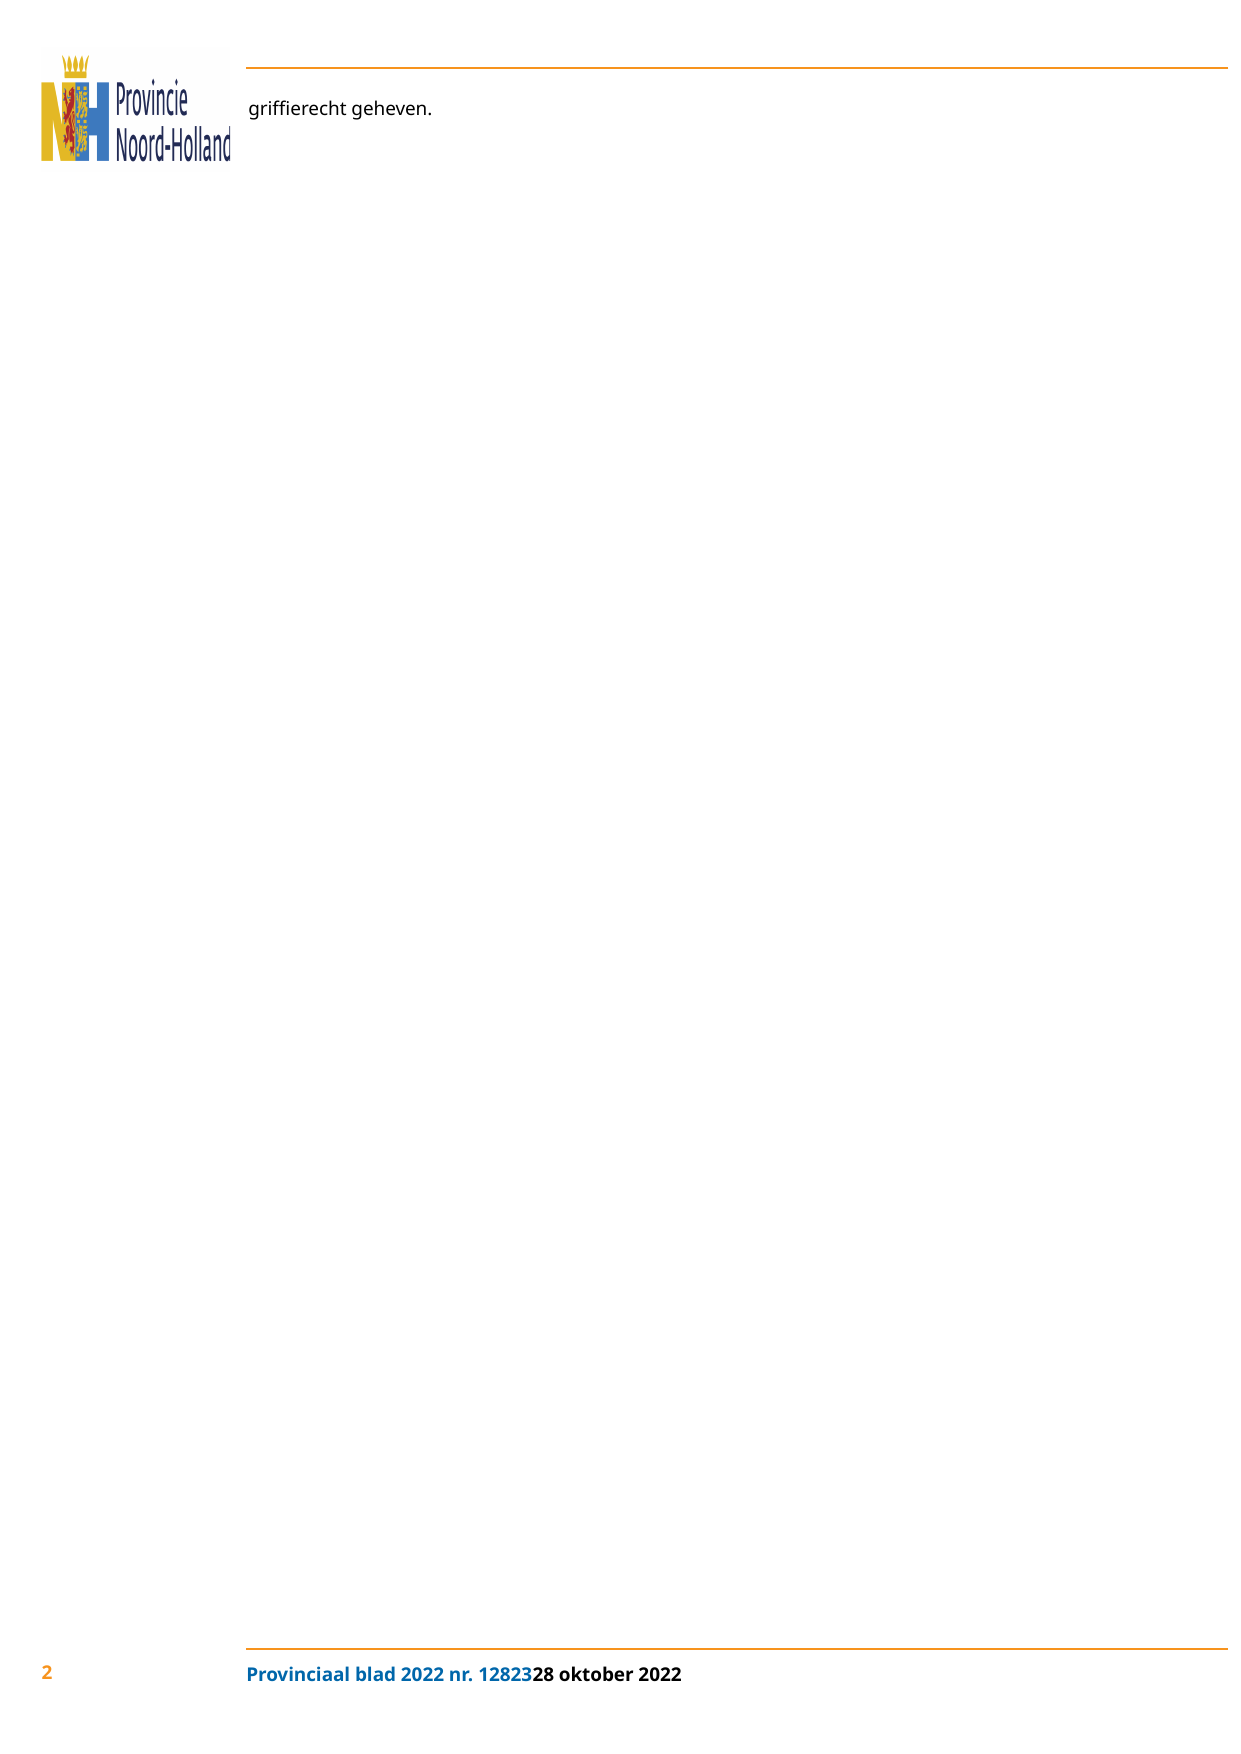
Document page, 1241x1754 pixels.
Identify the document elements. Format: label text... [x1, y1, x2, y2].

picture [41, 47, 231, 172]
text griffierecht geheven. [248, 95, 1152, 121]
